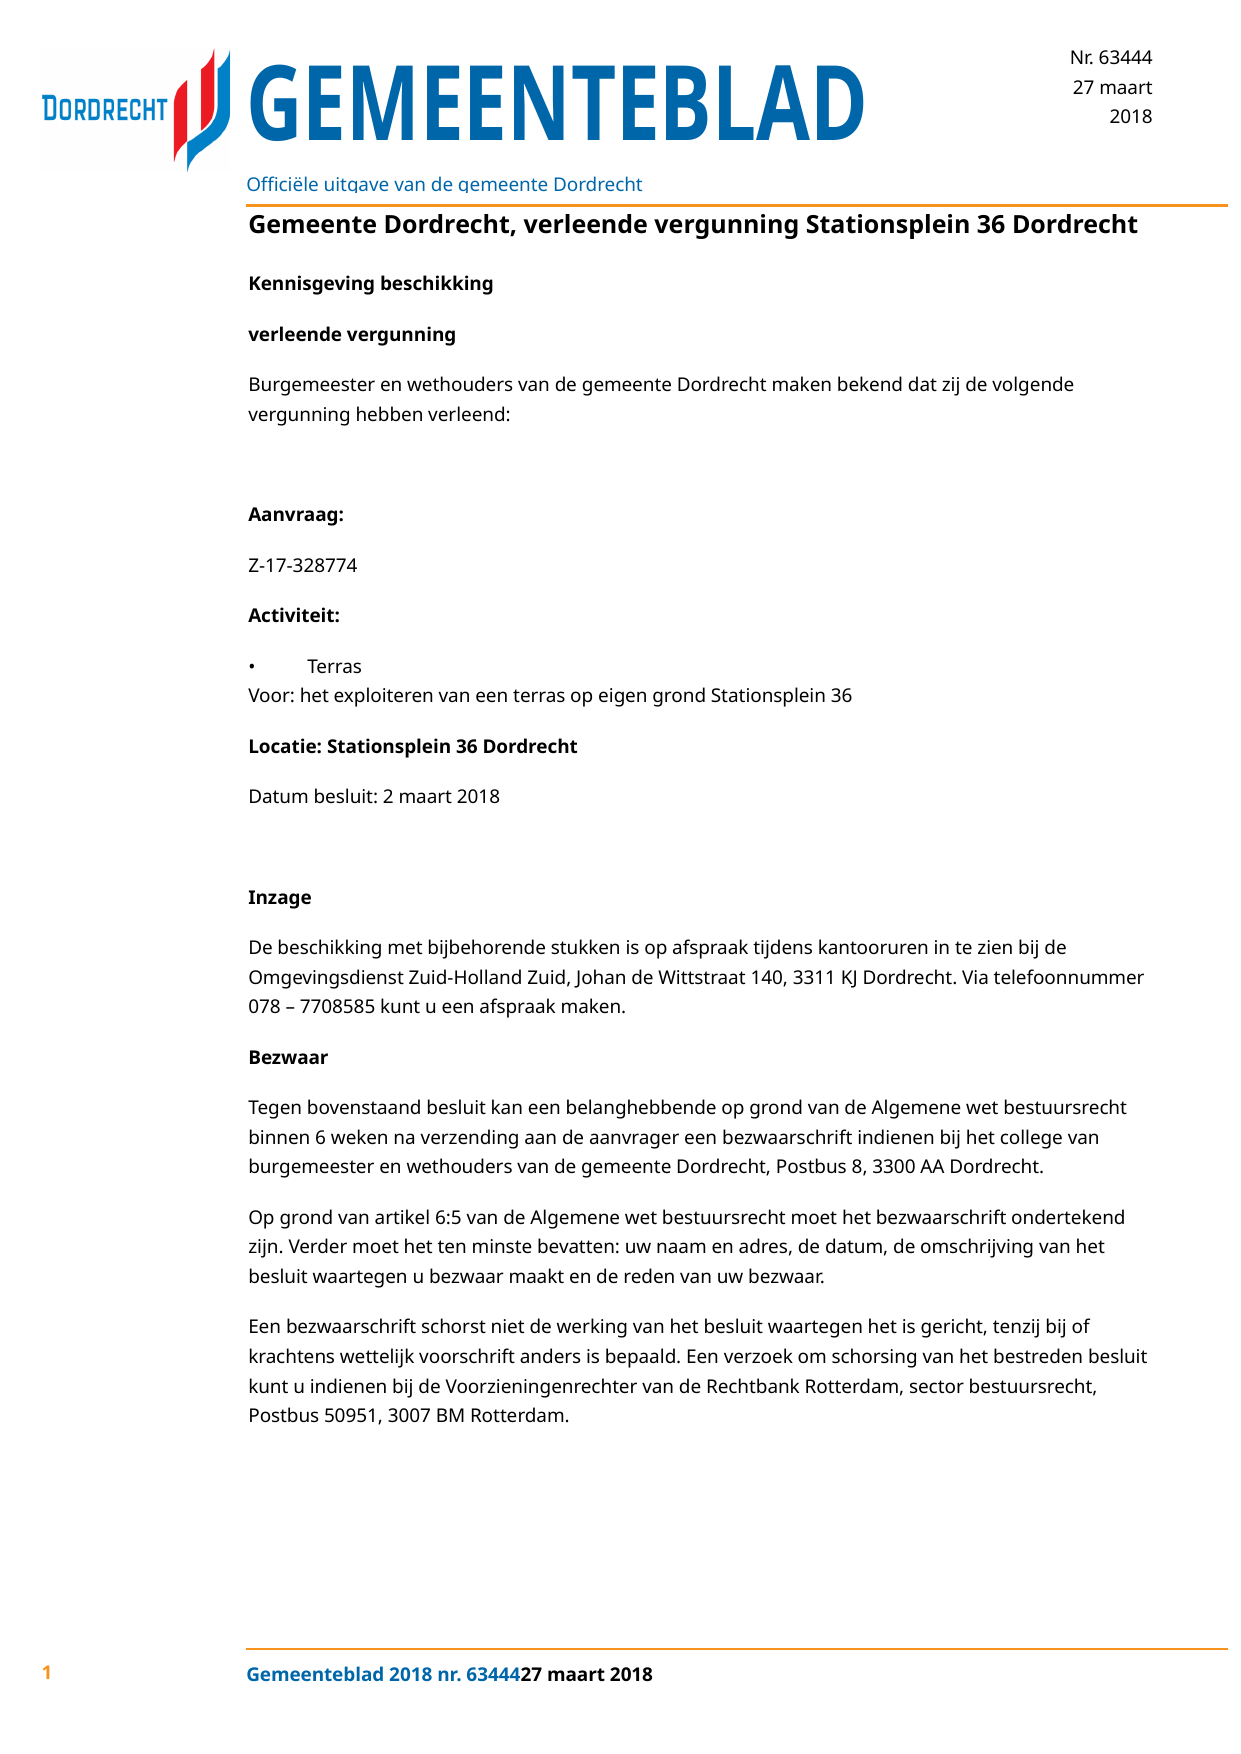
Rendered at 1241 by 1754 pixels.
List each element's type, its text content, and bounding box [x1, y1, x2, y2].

text Bezwaar [248, 1044, 1152, 1070]
text Kennisgeving beschikking [248, 270, 1152, 296]
text Een bezwaarschrift schorst niet de werking van het besluit waartegen het is gericht, tenzij bij of krachtens wettelijk voorschrift anders is bepaald. Een verzoek om schorsing van het bestreden besluit kunt u indienen bij de Voorzieningenrechter van de Rechtbank Rotterdam, sector bestuursrecht, Postbus 50951, 3007 BM Rotterdam. [248, 1314, 1152, 1428]
picture [41, 47, 231, 172]
text Burgemeester en wethouders van de gemeente Dordrecht maken bekend dat zij de volgende vergunning hebben verleend: [248, 371, 1152, 426]
text Gemeente Dordrecht, verleende vergunning Stationsplein 36 Dordrecht [248, 207, 1152, 241]
text Z-17-328774 [248, 552, 1152, 578]
text Tegen bovenstaand besluit kan een belanghebbende op grond van de Algemene wet bestuursrecht binnen 6 weken na verzending aan de aanvrager een bezwaarschrift indienen bij het college van burgemeester en wethouders van de gemeente Dordrecht, Postbus 8, 3300 AA Dordrecht. [248, 1094, 1152, 1179]
text Voor: het exploiteren van een terras op eigen grond Stationsplein 36 [248, 682, 1152, 708]
text De beschikking met bijbehorende stukken is op afspraak tijdens kantooruren in te zien bij de Omgevingsdienst Zuid-Holland Zuid, Johan de Wittstraat 140, 3311 KJ Dordrecht. Via telefoonnummer 078 – 7708585 kunt u een afspraak maken. [248, 934, 1152, 1019]
text Datum besluit: 2 maart 2018 [248, 783, 1152, 809]
text Locatie: Stationsplein 36 Dordrecht [248, 733, 1152, 758]
text verleende vergunning [248, 321, 1152, 346]
text Op grond van artikel 6:5 van de Algemene wet bestuursrecht moet het bezwaarschrift ondertekend zijn. Verder moet het ten minste bevatten: uw naam en adres, de datum, de omschrijving van het besluit waartegen u bezwaar maakt en de reden van uw bezwaar. [248, 1204, 1152, 1289]
text Inzage [248, 884, 1152, 910]
text Aanvraag: [248, 502, 1152, 527]
list Terras [248, 653, 1152, 678]
text Activiteit: [248, 602, 1152, 628]
